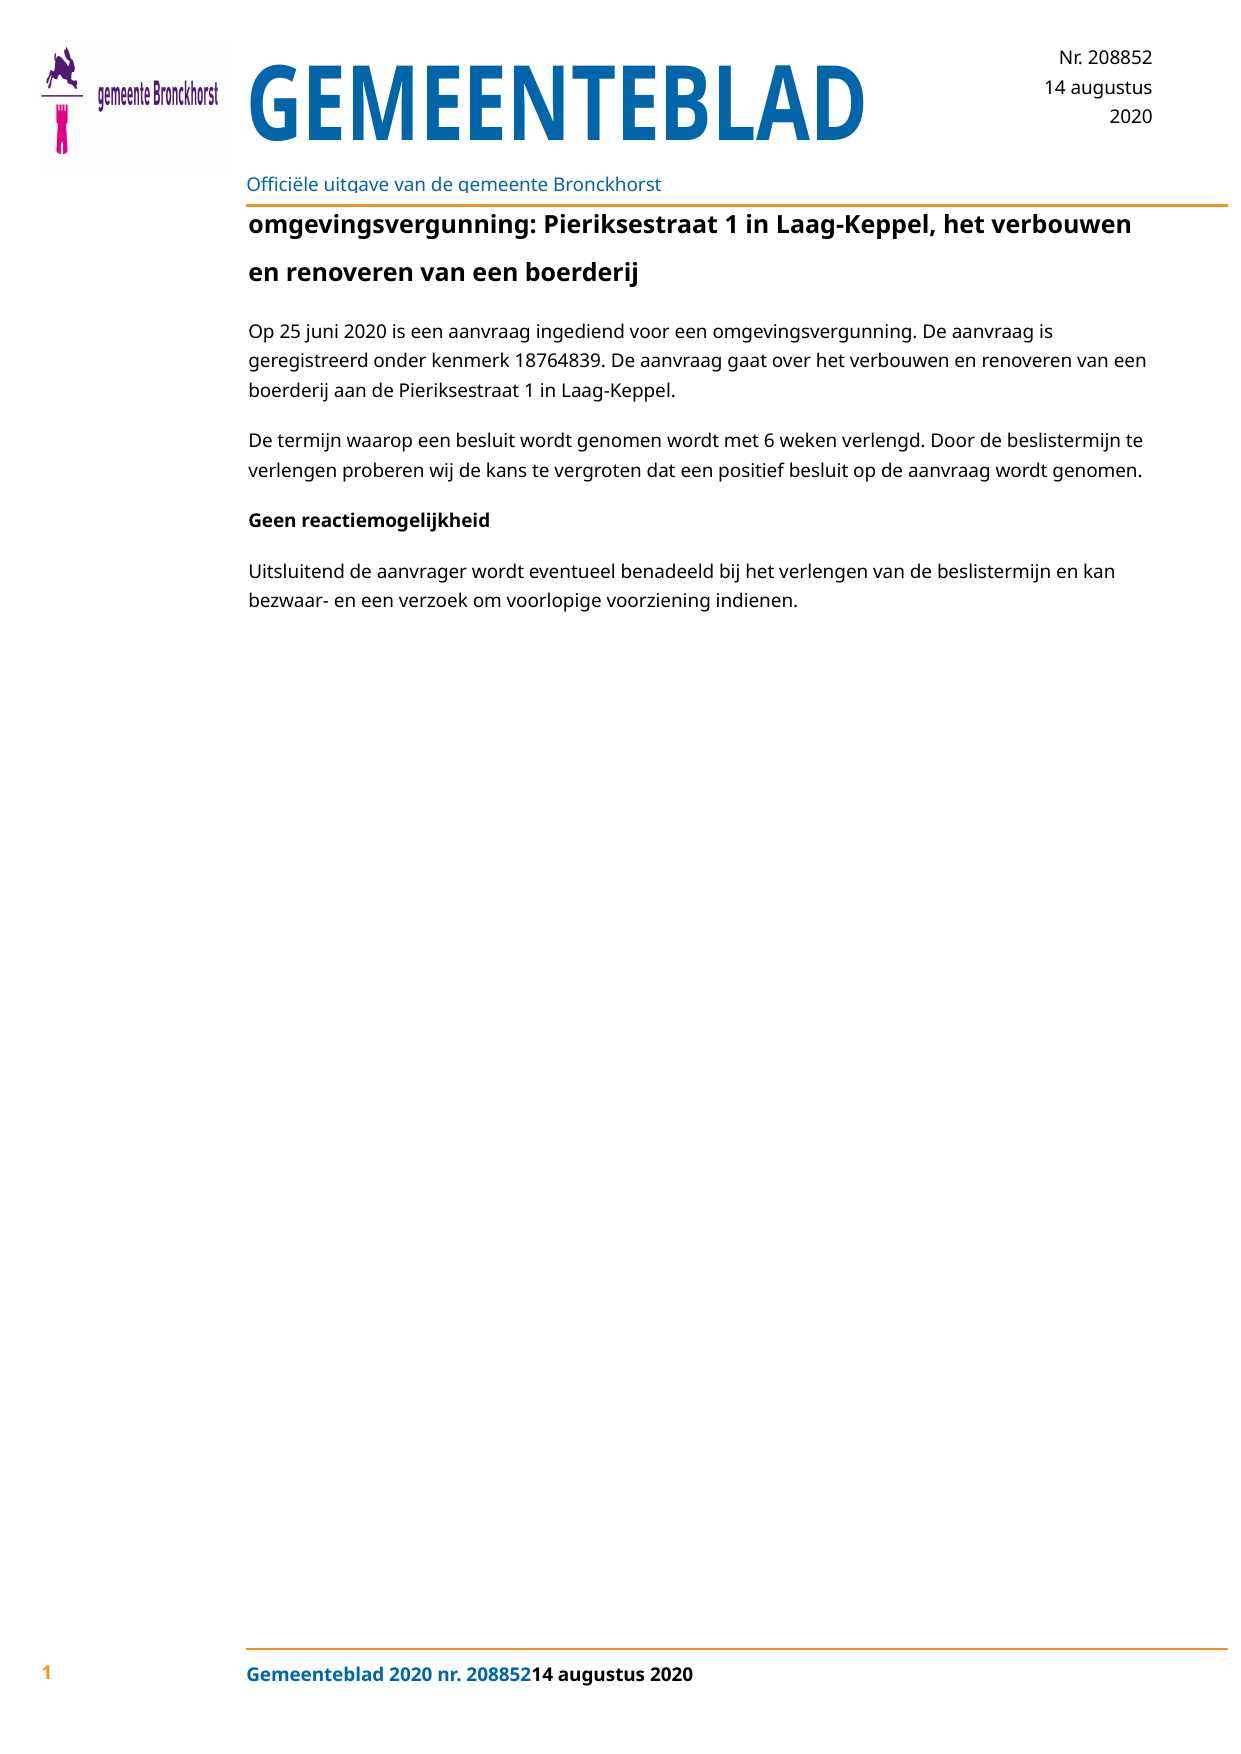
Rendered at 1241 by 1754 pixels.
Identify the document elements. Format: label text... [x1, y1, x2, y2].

text De termijn waarop een besluit wordt genomen wordt met 6 weken verlengd. Door de beslistermijn te verlengen proberen wij de kans te vergroten dat een positief besluit op de aanvraag wordt genomen. [248, 427, 1152, 483]
picture [41, 47, 231, 172]
text Uitsluitend de aanvrager wordt eventueel benadeeld bij het verlengen van de beslistermijn en kan bezwaar- en een verzoek om voorlopige voorziening indienen. [248, 558, 1152, 613]
text omgevingsvergunning: Pieriksestraat 1 in Laag-Keppel, het verbouwen en renoveren van een boerderij [248, 207, 1152, 288]
text Op 25 juni 2020 is een aanvraag ingediend voor een omgevingsvergunning. De aanvraag is geregistreerd onder kenmerk 18764839. De aanvraag gaat over het verbouwen en renoveren van een boerderij aan de Pieriksestraat 1 in Laag-Keppel. [248, 318, 1152, 403]
text Geen reactiemogelijkheid [248, 507, 1152, 533]
